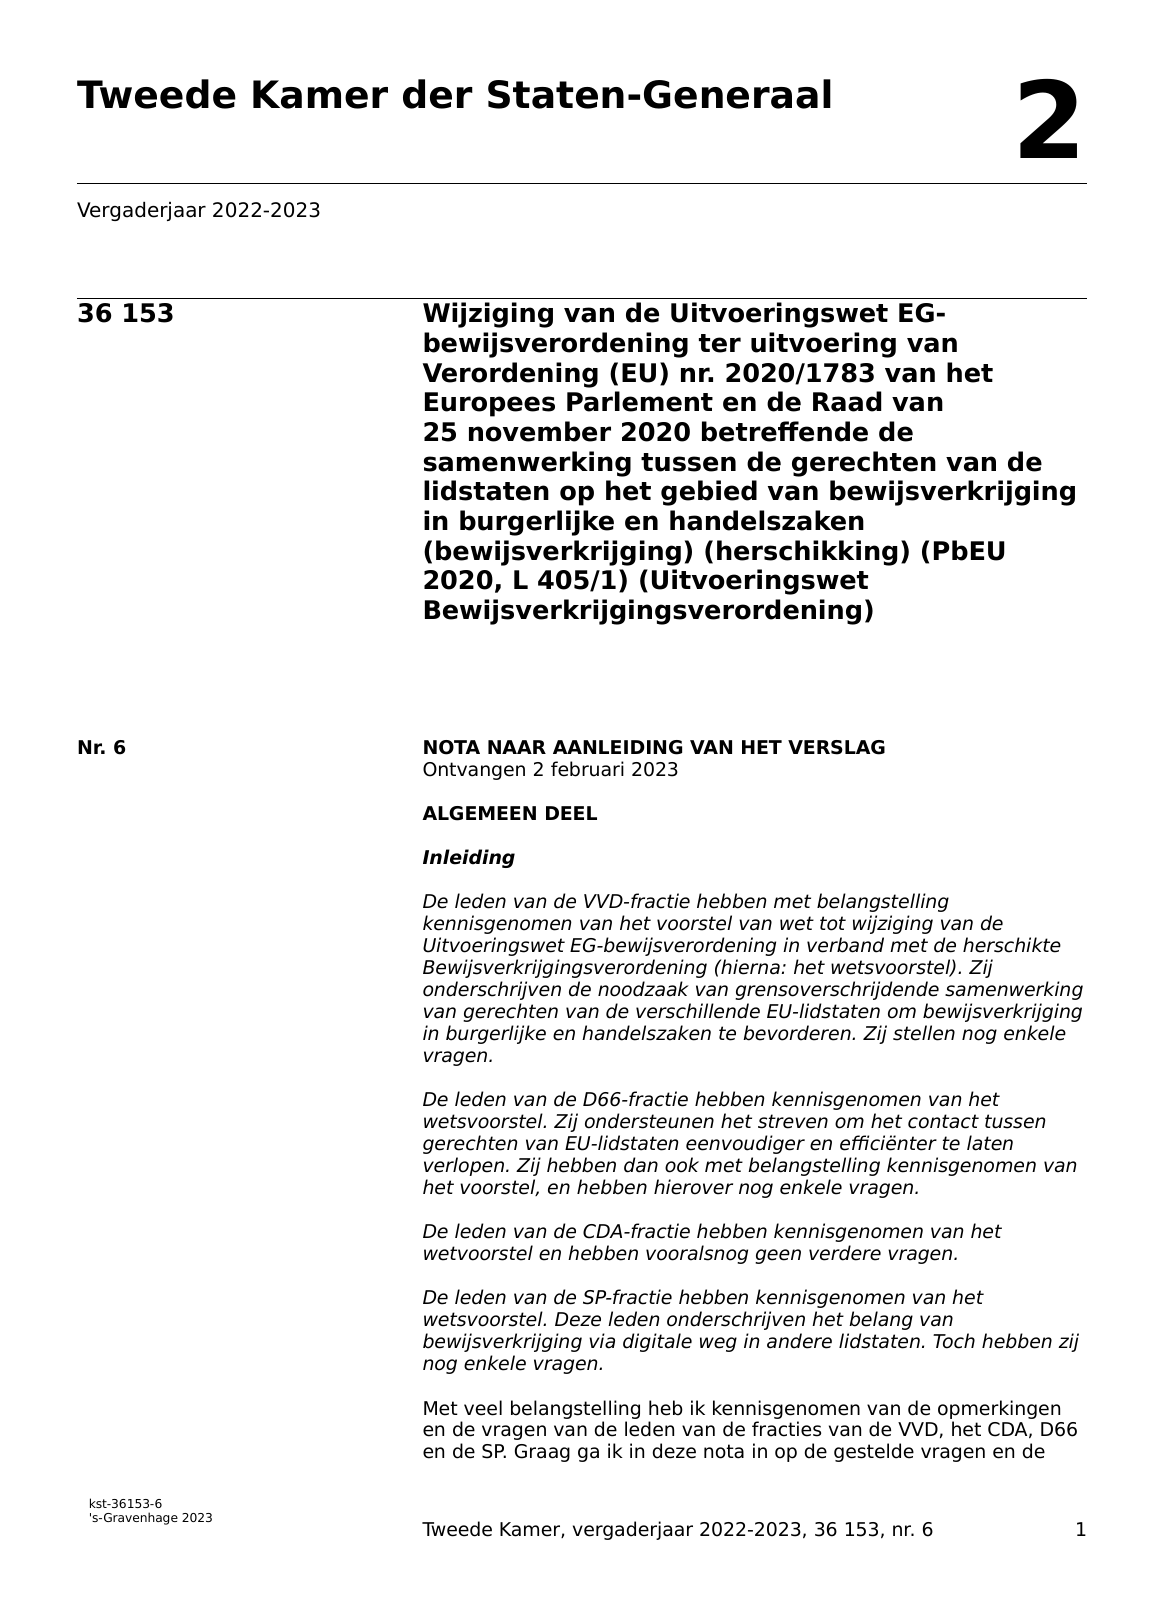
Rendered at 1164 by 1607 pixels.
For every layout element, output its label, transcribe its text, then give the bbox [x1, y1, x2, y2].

text De leden van de SP-fractie hebben kennisgenomen van het wetsvoorstel. Deze leden onderschrijven het belang van bewijsverkrijging via digitale weg in andere lidstaten. Toch hebben zij nog enkele vragen. [422, 1287, 1087, 1375]
subtitle ALGEMEEN DEEL [422, 803, 1087, 825]
text Met veel belangstelling heb ik kennisgenomen van de opmerkingen en de vragen van de leden van de fracties van de VVD, het CDA, D66 en de SP. Graag ga ik in deze nota in op de gestelde vragen en de [422, 1397, 1087, 1463]
table_header Tweede Kamer der Staten-Generaal [77, 59, 886, 183]
text De leden van de VVD-fractie hebben met belangstelling kennisgenomen van het voorstel van wet tot wijziging van de Uitvoeringswet EG-bewijsverordening in verband met de herschikte Bewijsverkrijgingsverordening (hierna: het wetsvoorstel). Zij onderschrijven de noodzaak van grensoverschrijdende samenwerking van gerechten van de verschillende EU-lidstaten om bewijsverkrijging in burgerlijke en handelszaken te bevorderen. Zij stellen nog enkele vragen. [422, 891, 1087, 1067]
table_header 2 [886, 59, 1087, 183]
text De leden van de D66-fractie hebben kennisgenomen van het wetsvoorstel. Zij ondersteunen het streven om het contact tussen gerechten van EU-lidstaten eenvoudiger en efficiënter te laten verlopen. Zij hebben dan ook met belangstelling kennisgenomen van het voorstel, en hebben hierover nog enkele vragen. [422, 1089, 1087, 1199]
subtitle 36 153 Wijziging van de Uitvoeringswet EG-bewijsverordening ter uitvoering van Verordening (EU) nr. 2020/1783 van het Europees Parlement en de Raad van 25 november 2020 betreffende de samenwerking tussen de gerechten van de lidstaten op het gebied van bewijsverkrijging in burgerlijke en handelszaken (bewijsverkrijging) (herschikking) (PbEU 2020, L 405/1) (Uitvoeringswet Bewijsverkrijgingsverordening) [77, 299, 1087, 626]
text Ontvangen 2 februari 2023 [422, 758, 1087, 781]
table_cell Vergaderjaar 2022-2023 [77, 184, 1087, 298]
subtitle Inleiding [422, 847, 1087, 869]
subtitle Nr. 6 NOTA NAAR AANLEIDING VAN HET VERSLAG [77, 737, 1087, 758]
text De leden van de CDA-fractie hebben kennisgenomen van het wetvoorstel en hebben vooralsnog geen verdere vragen. [422, 1221, 1087, 1265]
text 's-Gravenhage 2023 [88, 1511, 323, 1525]
text kst-36153-6 [88, 1497, 323, 1511]
